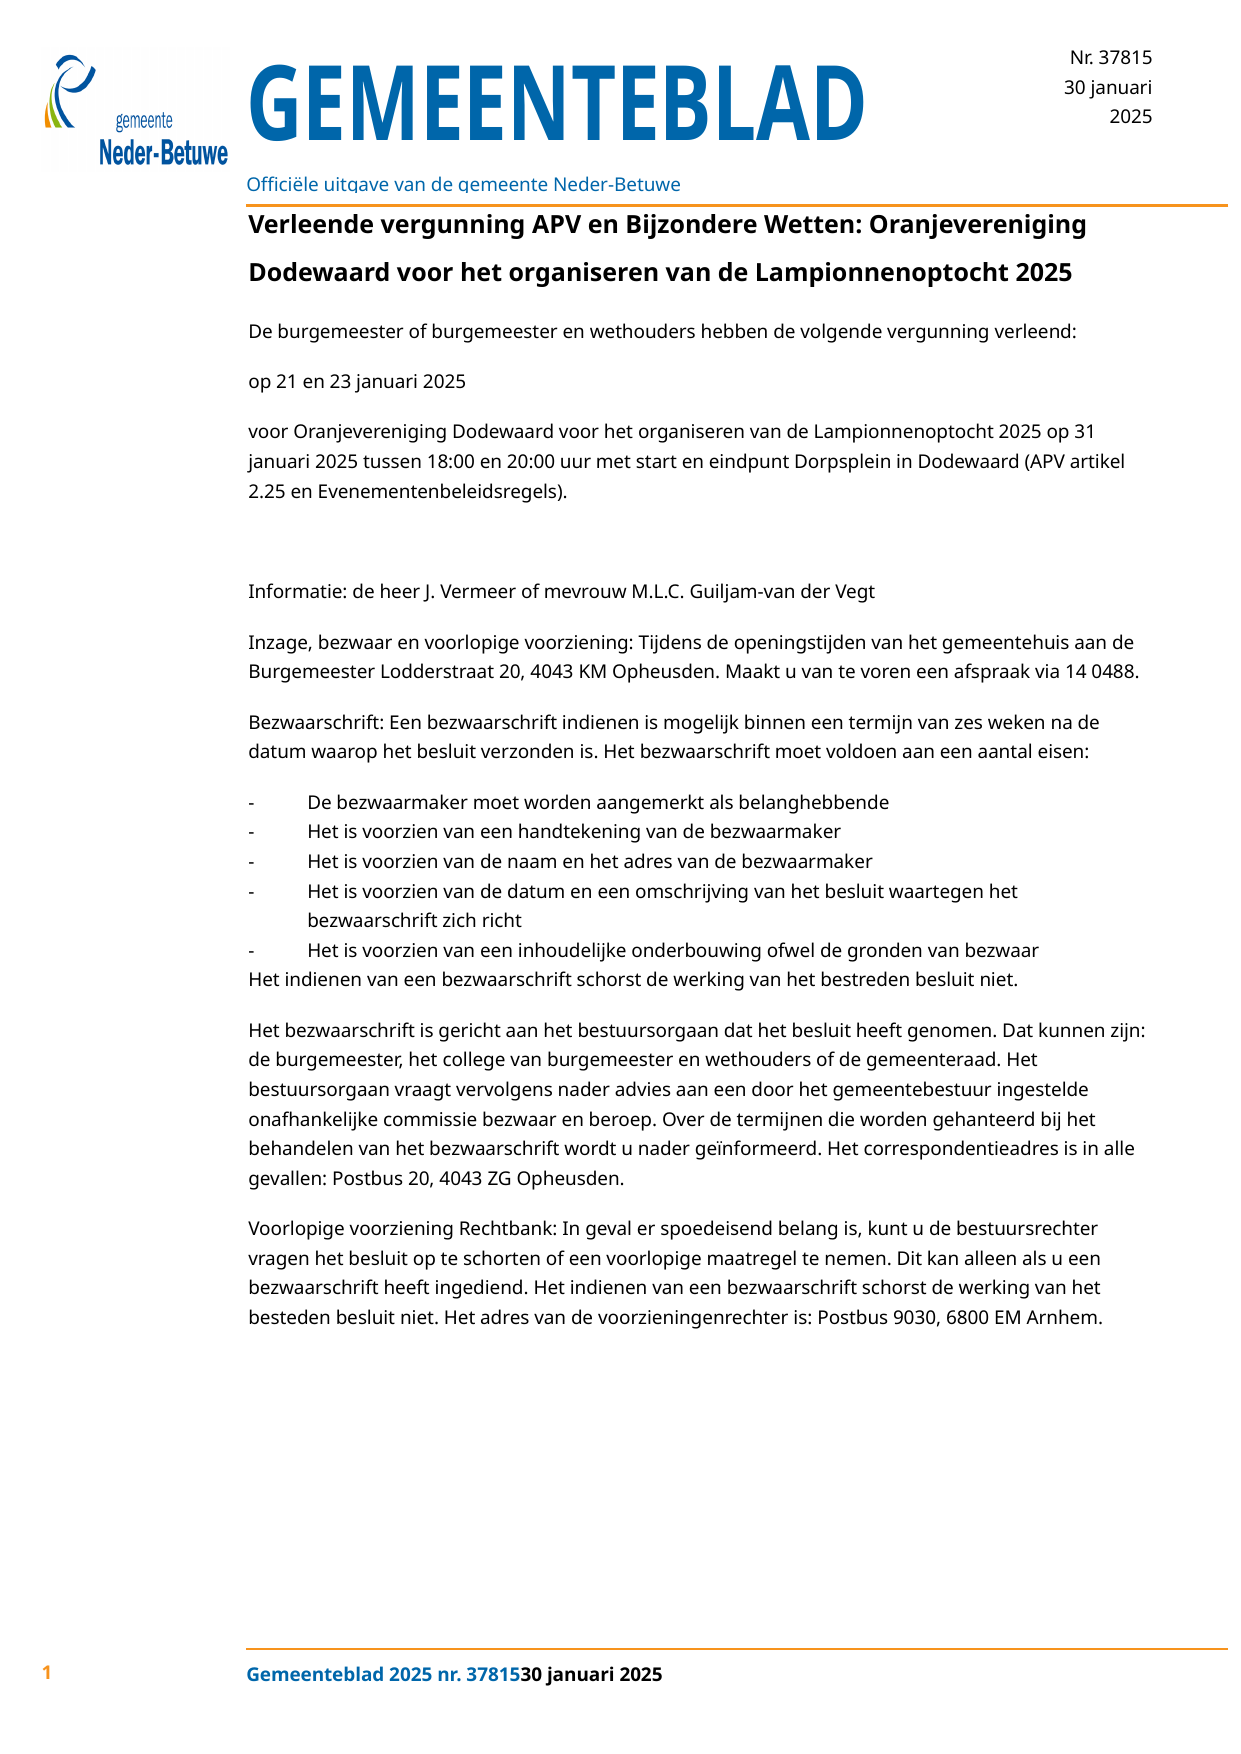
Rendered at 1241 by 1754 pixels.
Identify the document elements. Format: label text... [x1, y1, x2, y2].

text Voorlopige voorziening Rechtbank: In geval er spoedeisend belang is, kunt u de bestuursrechter vragen het besluit op te schorten of een voorlopige maatregel te nemen. Dit kan alleen als u een bezwaarschrift heeft ingediend. Het indienen van een bezwaarschrift schorst de werking van het besteden besluit niet. Het adres van de voorzieningenrechter is: Postbus 9030, 6800 EM Arnhem. [248, 1215, 1152, 1330]
list Het is voorzien van de datum en een omschrijving van het besluit waartegen het bezwaarschrift zich richt [248, 878, 1152, 933]
text Bezwaarschrift: Een bezwaarschrift indienen is mogelijk binnen een termijn van zes weken na de datum waarop het besluit verzonden is. Het bezwaarschrift moet voldoen aan een aantal eisen: [248, 709, 1152, 764]
text op 21 en 23 januari 2025 [248, 368, 1152, 394]
list Het is voorzien van een handtekening van de bezwaarmaker [248, 819, 1152, 844]
text Inzage, bezwaar en voorlopige voorziening: Tijdens de openingstijden van het gemeentehuis aan de Burgemeester Lodderstraat 20, 4043 KM Opheusden. Maakt u van te voren een afspraak via 14 0488. [248, 629, 1152, 684]
list Het is voorzien van een inhoudelijke onderbouwing ofwel de gronden van bezwaar [248, 937, 1152, 963]
text Het bezwaarschrift is gericht aan het bestuursorgaan dat het besluit heeft genomen. Dat kunnen zijn: de burgemeester, het college van burgemeester en wethouders of de gemeenteraad. Het bestuursorgaan vraagt vervolgens nader advies aan een door het gemeentebestuur ingestelde onafhankelijke commissie bezwaar en beroep. Over de termijnen die worden gehanteerd bij het behandelen van het bezwaarschrift wordt u nader geïnformeerd. Het correspondentieadres is in alle gevallen: Postbus 20, 4043 ZG Opheusden. [248, 1017, 1152, 1191]
text Informatie: de heer J. Vermeer of mevrouw M.L.C. Guiljam-van der Vegt [248, 579, 1152, 604]
list De bezwaarmaker moet worden aangemerkt als belanghebbende [248, 789, 1152, 815]
text De burgemeester of burgemeester en wethouders hebben de volgende vergunning verleend: [248, 318, 1152, 344]
text voor Oranjevereniging Dodewaard voor het organiseren van de Lampionnenoptocht 2025 op 31 januari 2025 tussen 18:00 en 20:00 uur met start en eindpunt Dorpsplein in Dodewaard (APV artikel 2.25 en Evenementenbeleidsregels). [248, 419, 1152, 504]
text Verleende vergunning APV en Bijzondere Wetten: Oranjevereniging Dodewaard voor het organiseren van de Lampionnenoptocht 2025 [248, 207, 1152, 288]
list Het is voorzien van de naam en het adres van de bezwaarmaker [248, 848, 1152, 874]
picture [41, 47, 231, 172]
text Het indienen van een bezwaarschrift schorst de werking van het bestreden besluit niet. [248, 967, 1152, 992]
